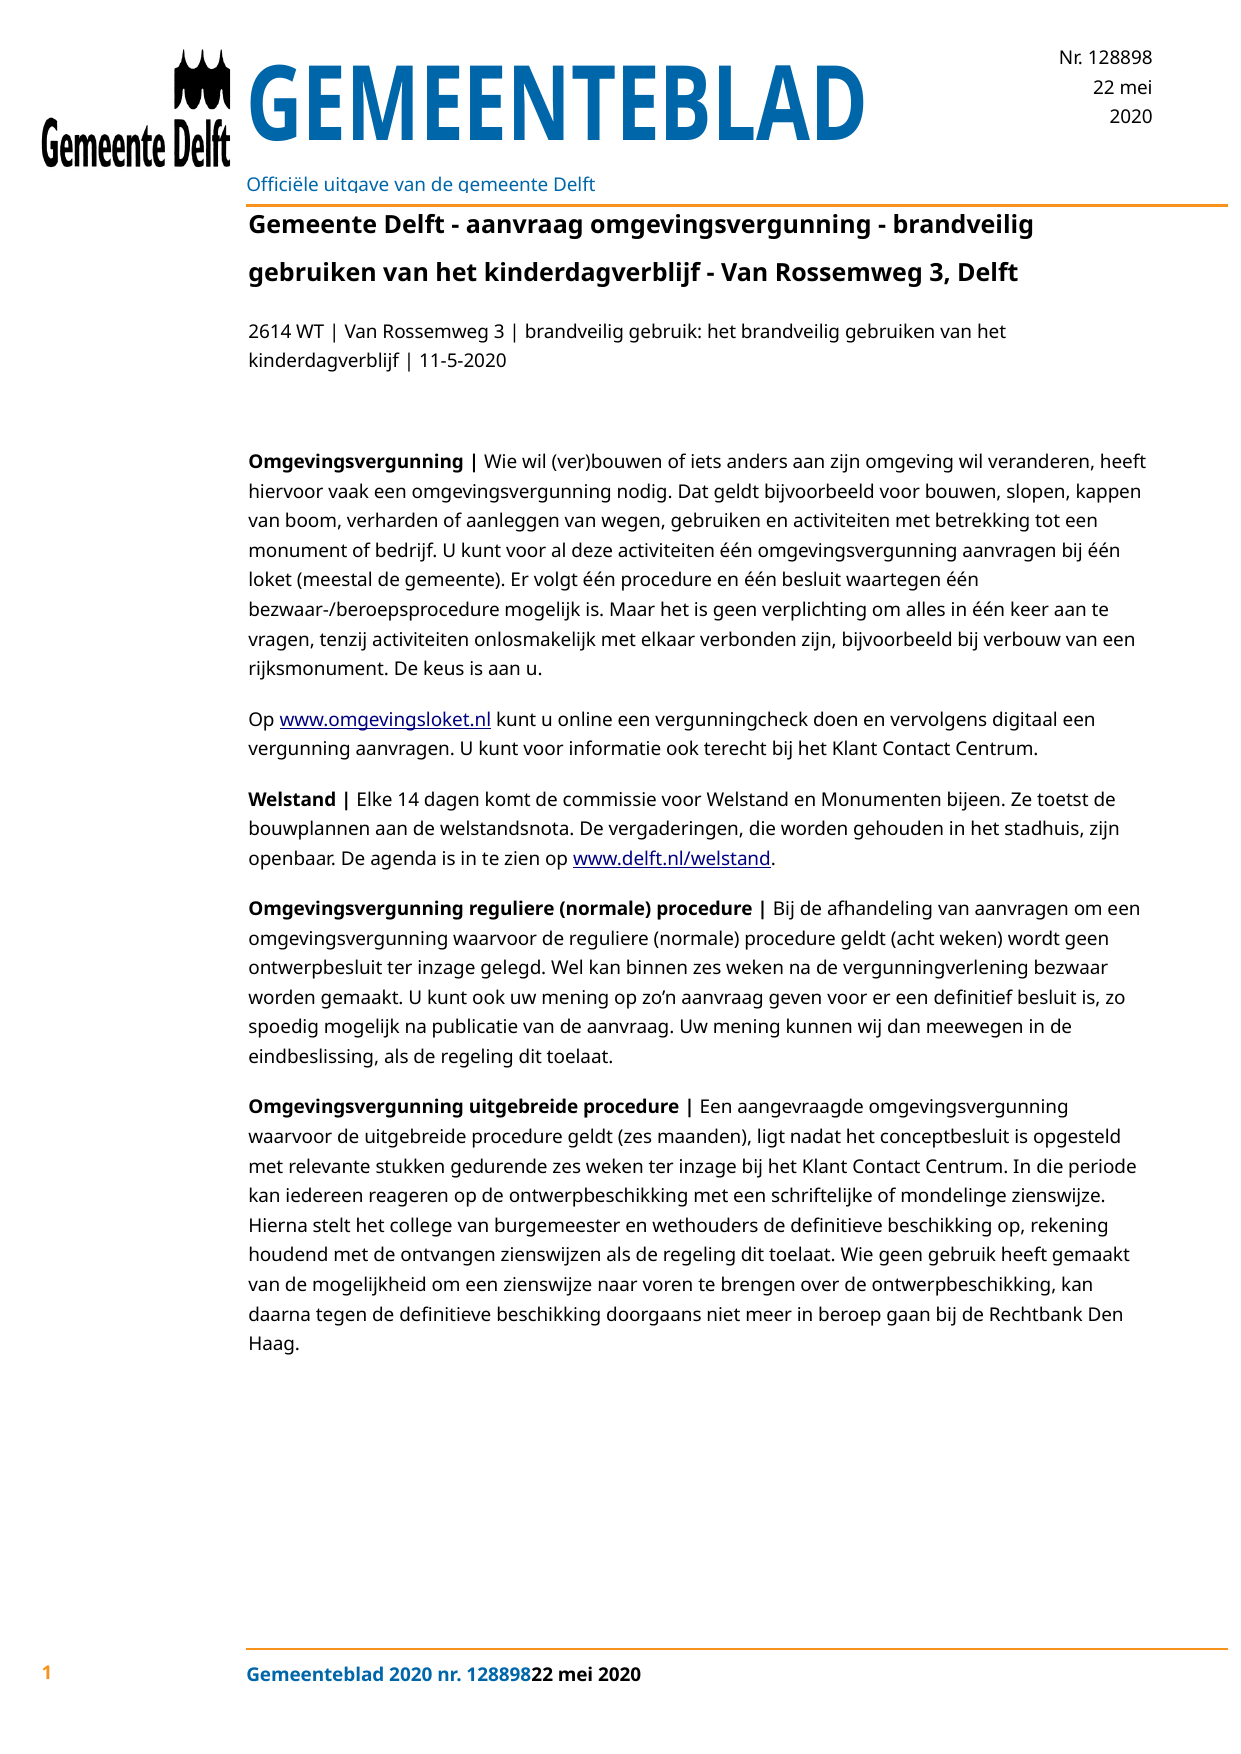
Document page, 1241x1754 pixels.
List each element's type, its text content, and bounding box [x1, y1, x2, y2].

picture [41, 47, 231, 172]
text Gemeente Delft - aanvraag omgevingsvergunning - brandveilig gebruiken van het kinderdagverblijf - Van Rossemweg 3, Delft [248, 207, 1152, 288]
text Op www.omgevingsloket.nl kunt u online een vergunningcheck doen en vervolgens digitaal een vergunning aanvragen. U kunt voor informatie ook terecht bij het Klant Contact Centrum. [248, 706, 1152, 761]
text 2614 WT | Van Rossemweg 3 | brandveilig gebruik: het brandveilig gebruiken van het kinderdagverblijf | 11-5-2020 [248, 318, 1152, 373]
text Welstand | Elke 14 dagen komt de commissie voor Welstand en Monumenten bijeen. Ze toetst de bouwplannen aan de welstandsnota. De vergaderingen, die worden gehouden in het stadhuis, zijn openbaar. De agenda is in te zien op www.delft.nl/welstand. [248, 786, 1152, 871]
text Omgevingsvergunning | Wie wil (ver)bouwen of iets anders aan zijn omgeving wil veranderen, heeft hiervoor vaak een omgevingsvergunning nodig. Dat geldt bijvoorbeeld voor bouwen, slopen, kappen van boom, verharden of aanleggen van wegen, gebruiken en activiteiten met betrekking tot een monument of bedrijf. U kunt voor al deze activiteiten één omgevingsvergunning aanvragen bij één loket (meestal de gemeente). Er volgt één procedure en één besluit waartegen één bezwaar-/beroepsprocedure mogelijk is. Maar het is geen verplichting om alles in één keer aan te vragen, tenzij activiteiten onlosmakelijk met elkaar verbonden zijn, bijvoorbeeld bij verbouw van een rijksmonument. De keus is aan u. [248, 448, 1152, 681]
text Omgevingsvergunning reguliere (normale) procedure | Bij de afhandeling van aanvragen om een omgevingsvergunning waarvoor de reguliere (normale) procedure geldt (acht weken) wordt geen ontwerpbesluit ter inzage gelegd. Wel kan binnen zes weken na de vergunningverlening bezwaar worden gemaakt. U kunt ook uw mening op zo’n aanvraag geven voor er een definitief besluit is, zo spoedig mogelijk na publicatie van de aanvraag. Uw mening kunnen wij dan meewegen in de eindbeslissing, als de regeling dit toelaat. [248, 895, 1152, 1069]
text Omgevingsvergunning uitgebreide procedure | Een aangevraagde omgevingsvergunning waarvoor de uitgebreide procedure geldt (zes maanden), ligt nadat het conceptbesluit is opgesteld met relevante stukken gedurende zes weken ter inzage bij het Klant Contact Centrum. In die periode kan iedereen reageren op de ontwerpbeschikking met een schriftelijke of mondelinge zienswijze. Hierna stelt het college van burgemeester en wethouders de definitieve beschikking op, rekening houdend met de ontvangen zienswijzen als de regeling dit toelaat. Wie geen gebruik heeft gemaakt van de mogelijkheid om een zienswijze naar voren te brengen over de ontwerpbeschikking, kan daarna tegen de definitieve beschikking doorgaans niet meer in beroep gaan bij de Rechtbank Den Haag. [248, 1094, 1152, 1356]
